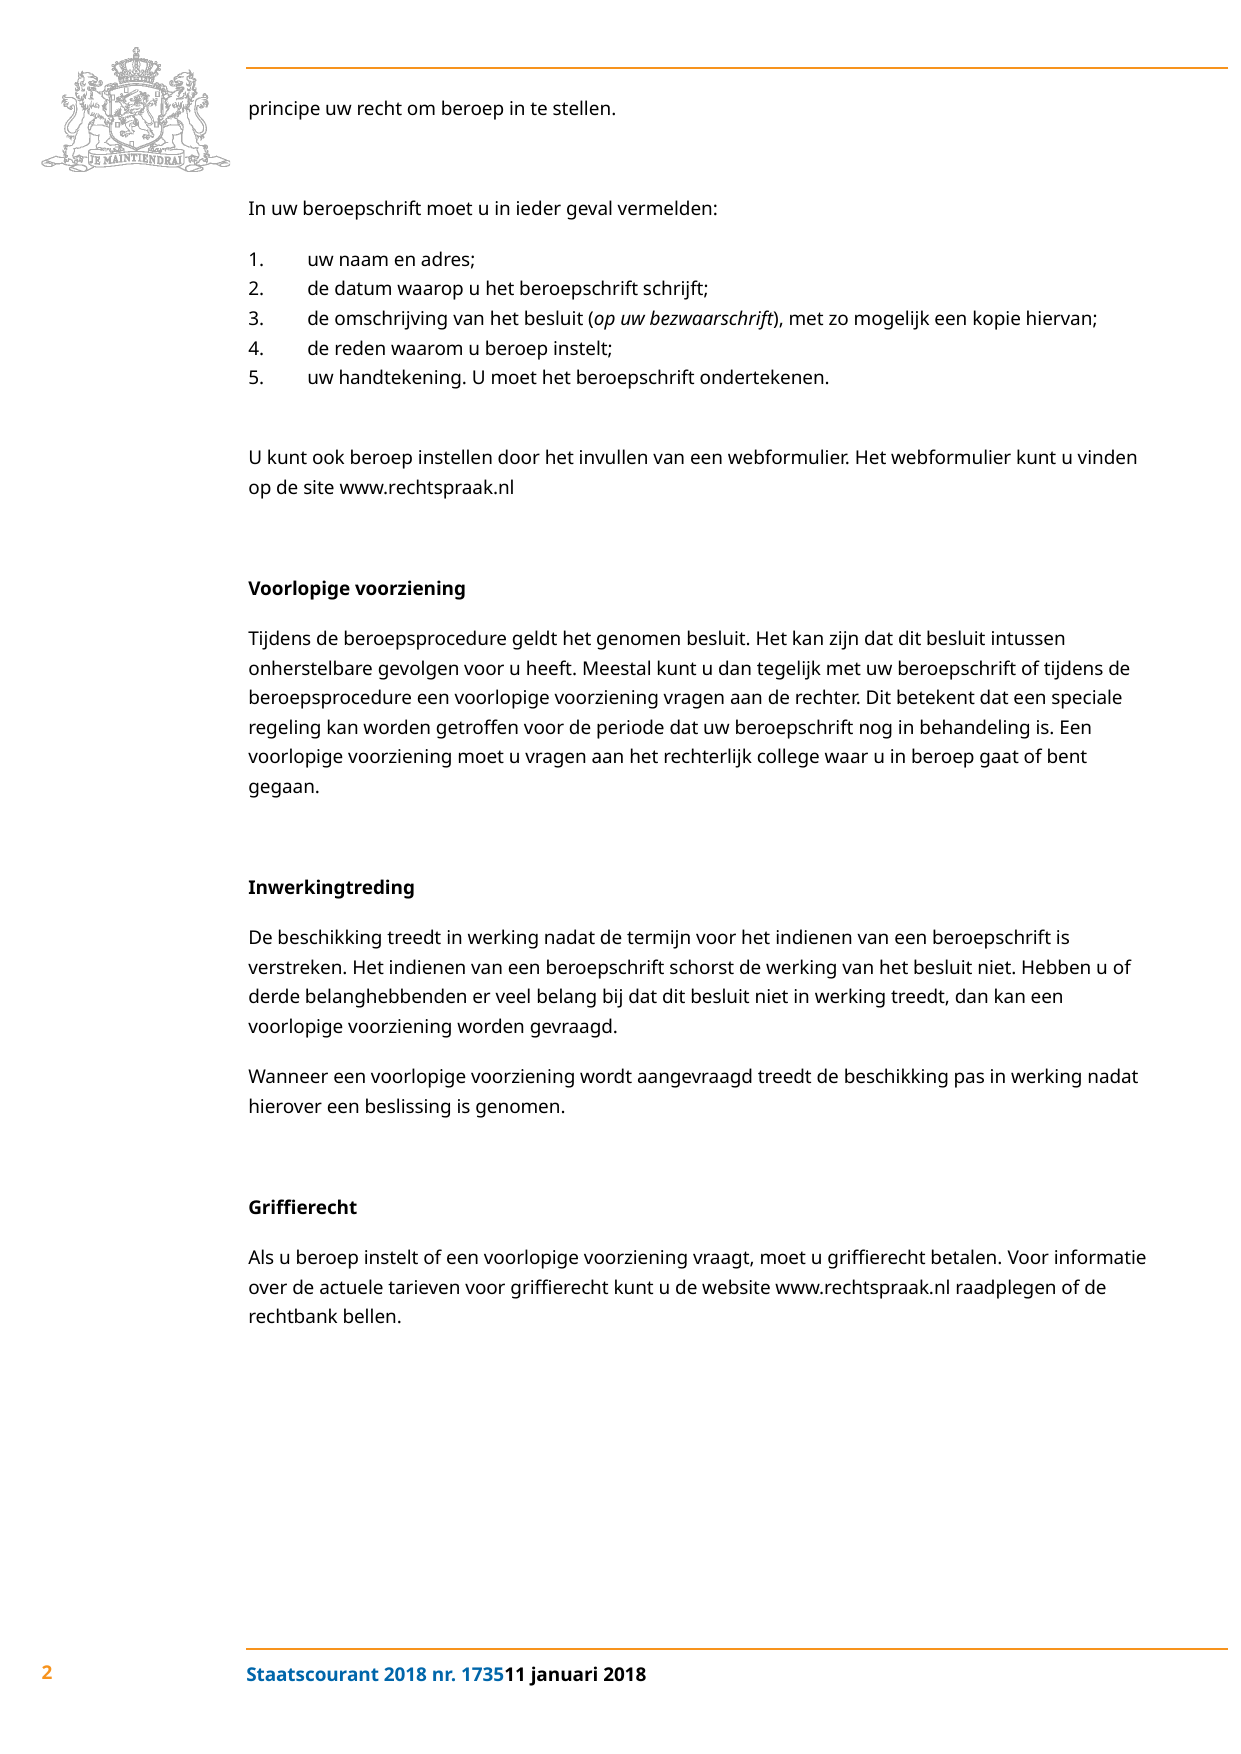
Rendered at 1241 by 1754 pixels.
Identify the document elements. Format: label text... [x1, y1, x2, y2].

list uw handtekening. U moet het beroepschrift ondertekenen. [248, 364, 1152, 390]
list uw naam en adres; [248, 246, 1152, 272]
text principe uw recht om beroep in te stellen. [248, 95, 1152, 121]
text De beschikking treedt in werking nadat de termijn voor het indienen van een beroepschrift is verstreken. Het indienen van een beroepschrift schorst de werking van het besluit niet. Hebben u of derde belanghebbenden er veel belang bij dat dit besluit niet in werking treedt, dan kan een voorlopige voorziening worden gevraagd. [248, 924, 1152, 1039]
text Griffierecht [248, 1194, 1152, 1220]
text Wanneer een voorlopige voorziening wordt aangevraagd treedt de beschikking pas in werking nadat hierover een beslissing is genomen. [248, 1063, 1152, 1119]
text Als u beroep instelt of een voorlopige voorziening vraagt, moet u griffierecht betalen. Voor informatie over de actuele tarieven voor griffierecht kunt u de website www.rechtspraak.nl raadplegen of de rechtbank bellen. [248, 1244, 1152, 1329]
text Tijdens de beroepsprocedure geldt het genomen besluit. Het kan zijn dat dit besluit intussen onherstelbare gevolgen voor u heeft. Meestal kunt u dan tegelijk met uw beroepschrift of tijdens de beroepsprocedure een voorlopige voorziening vragen aan de rechter. Dit betekent dat een speciale regeling kan worden getroffen voor de periode dat uw beroepschrift nog in behandeling is. Een voorlopige voorziening moet u vragen aan het rechterlijk college waar u in beroep gaat of bent gegaan. [248, 625, 1152, 799]
list de datum waarop u het beroepschrift schrijft; [248, 276, 1152, 301]
text Inwerkingtreding [248, 874, 1152, 900]
text U kunt ook beroep instellen door het invullen van een webformulier. Het webformulier kunt u vinden op de site www.rechtspraak.nl [248, 444, 1152, 500]
text Voorlopige voorziening [248, 575, 1152, 601]
text In uw beroepschrift moet u in ieder geval vermelden: [248, 196, 1152, 221]
list de reden waarom u beroep instelt; [248, 335, 1152, 361]
list de omschrijving van het besluit (op uw bezwaarschrift), met zo mogelijk een kopie hiervan; [248, 305, 1152, 331]
picture [41, 47, 231, 172]
